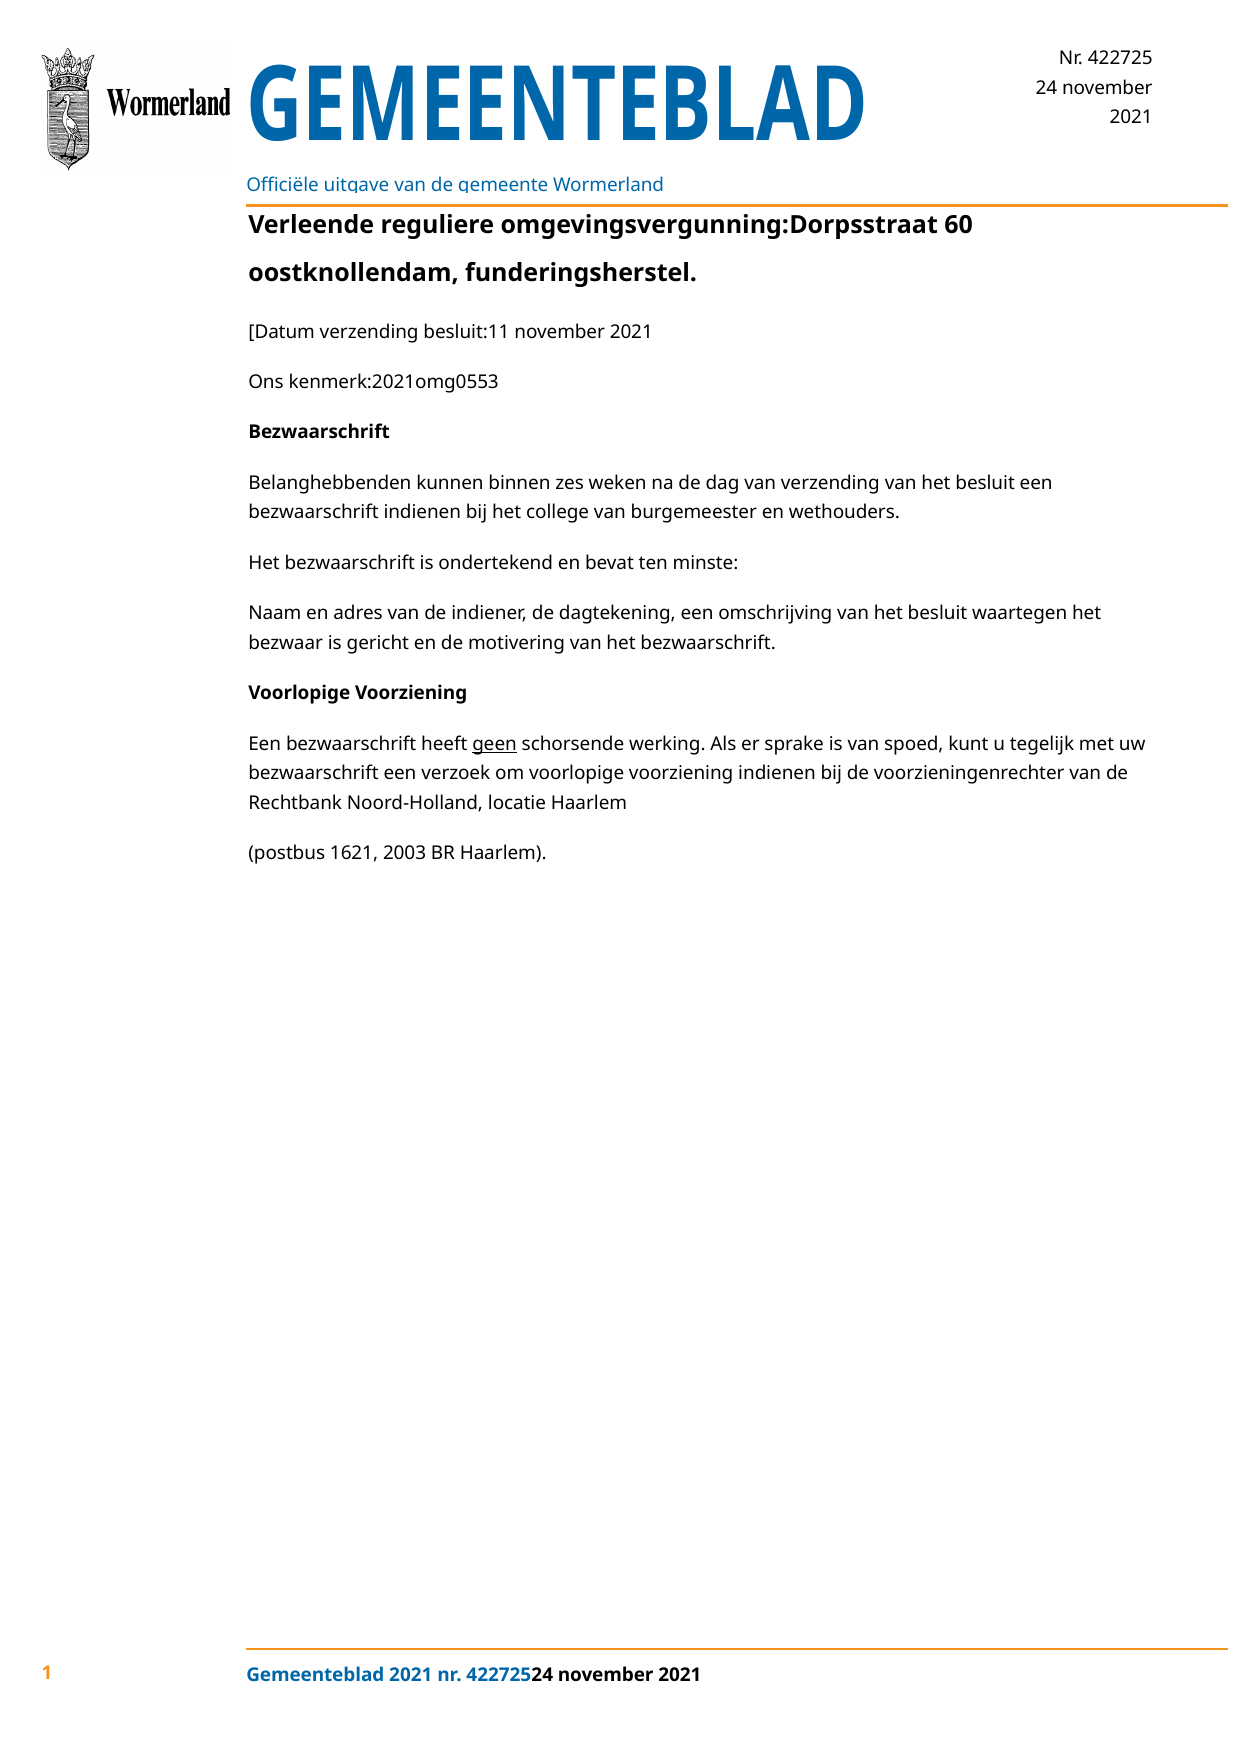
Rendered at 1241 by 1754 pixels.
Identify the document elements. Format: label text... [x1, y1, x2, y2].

text Bezwaarschrift [248, 419, 1152, 444]
picture [41, 47, 231, 172]
text Naam en adres van de indiener, de dagtekening, een omschrijving van het besluit waartegen het bezwaar is gericht en de motivering van het bezwaarschrift. [248, 599, 1152, 655]
text (postbus 1621, 2003 BR Haarlem). [248, 839, 1152, 865]
text Voorlopige Voorziening [248, 679, 1152, 705]
text Het bezwaarschrift is ondertekend en bevat ten minste: [248, 549, 1152, 575]
text Belanghebbenden kunnen binnen zes weken na de dag van verzending van het besluit een bezwaarschrift indienen bij het college van burgemeester en wethouders. [248, 469, 1152, 524]
text [Datum verzending besluit:11 november 2021 [248, 318, 1152, 344]
text Een bezwaarschrift heeft geen schorsende werking. Als er sprake is van spoed, kunt u tegelijk met uw bezwaarschrift een verzoek om voorlopige voorziening indienen bij de voorzieningenrechter van de Rechtbank Noord-Holland, locatie Haarlem [248, 730, 1152, 815]
text Ons kenmerk:2021omg0553 [248, 368, 1152, 394]
text Verleende reguliere omgevingsvergunning:Dorpsstraat 60 oostknollendam, funderingsherstel. [248, 207, 1152, 288]
